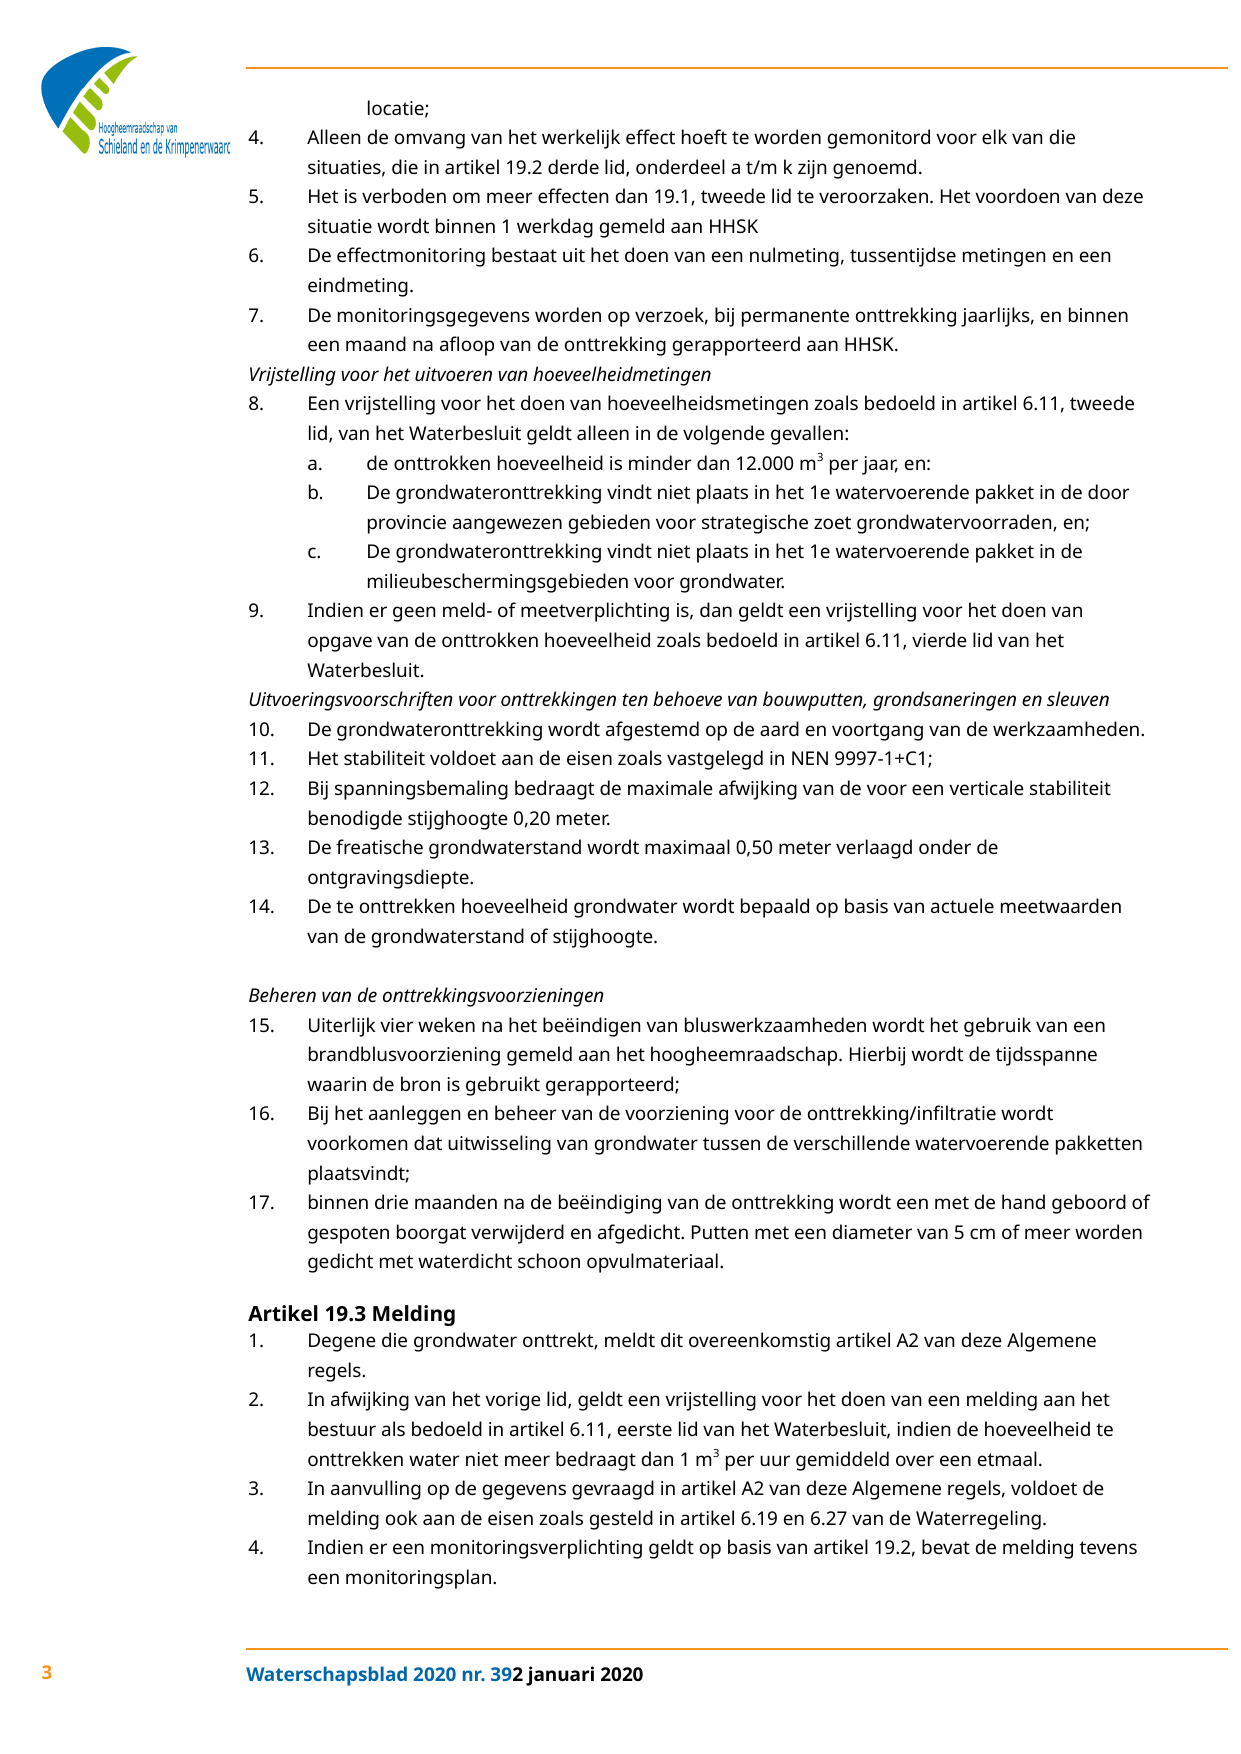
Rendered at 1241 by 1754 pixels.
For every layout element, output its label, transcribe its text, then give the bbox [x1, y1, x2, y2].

list Indien er een monitoringsverplichting geldt op basis van artikel 19.2, bevat de melding tevens een monitoringsplan. [248, 1534, 1152, 1590]
list De grondwateronttrekking wordt afgestemd op de aard en voortgang van de werkzaamheden. [248, 716, 1152, 742]
list In afwijking van het vorige lid, geldt een vrijstelling voor het doen van een melding aan het bestuur als bedoeld in artikel 6.11, eerste lid van het Waterbesluit, indien de hoeveelheid te onttrekken water niet meer bedraagt dan 1 m3 per uur gemiddeld over een etmaal. [248, 1387, 1152, 1471]
text Beheren van de onttrekkingsvoorzieningen [248, 982, 1152, 1008]
text Uitvoeringsvoorschriften voor onttrekkingen ten behoeve van bouwputten, grondsaneringen en sleuven [248, 686, 1152, 712]
list Het is verboden om meer effecten dan 19.1, tweede lid te veroorzaken. Het voordoen van deze situatie wordt binnen 1 werkdag gemeld aan HHSK [248, 183, 1152, 239]
list In aanvulling op de gegevens gevraagd in artikel A2 van deze Algemene regels, voldoet de melding ook aan de eisen zoals gesteld in artikel 6.19 en 6.27 van de Waterregeling. [248, 1475, 1152, 1531]
picture [41, 47, 231, 172]
list Uiterlijk vier weken na het beëindigen van bluswerkzaamheden wordt het gebruik van een brandblusvoorziening gemeld aan het hoogheemraadschap. Hierbij wordt de tijdsspanne waarin de bron is gebruikt gerapporteerd; [248, 1012, 1152, 1097]
list Bij het aanleggen en beheer van de voorziening voor de onttrekking/infiltratie wordt voorkomen dat uitwisseling van grondwater tussen de verschillende watervoerende pakketten plaatsvindt; [248, 1101, 1152, 1186]
list De effectmonitoring bestaat uit het doen van een nulmeting, tussentijdse metingen en een eindmeting. [248, 243, 1152, 298]
list binnen drie maanden na de beëindiging van de onttrekking wordt een met de hand geboord of gespoten boorgat verwijderd en afgedicht. Putten met een diameter van 5 cm of meer worden gedicht met waterdicht schoon opvulmateriaal. [248, 1189, 1152, 1274]
list Bij spanningsbemaling bedraagt de maximale afwijking van de voor een verticale stabiliteit benodigde stijghoogte 0,20 meter. [248, 775, 1152, 831]
list Een vrijstelling voor het doen van hoeveelheidsmetingen zoals bedoeld in artikel 6.11, tweede lid, van het Waterbesluit geldt alleen in de volgende gevallen: [248, 391, 1152, 446]
list De grondwateronttrekking vindt niet plaats in het 1e watervoerende pakket in de door provincie aangewezen gebieden voor strategische zoet grondwatervoorraden, en; [307, 479, 1152, 535]
list Degene die grondwater onttrekt, meldt dit overeenkomstig artikel A2 van deze Algemene regels. [248, 1327, 1152, 1383]
list De freatische grondwaterstand wordt maximaal 0,50 meter verlaagd onder de ontgravingsdiepte. [248, 834, 1152, 890]
text Artikel 19.3 Melding [248, 1299, 1152, 1327]
list locatie; [307, 95, 1152, 121]
list Indien er geen meld- of meetverplichting is, dan geldt een vrijstelling voor het doen van opgave van de onttrokken hoeveelheid zoals bedoeld in artikel 6.11, vierde lid van het Waterbesluit. [248, 598, 1152, 683]
list De monitoringsgegevens worden op verzoek, bij permanente onttrekking jaarlijks, en binnen een maand na afloop van de onttrekking gerapporteerd aan HHSK. [248, 302, 1152, 357]
list Het stabiliteit voldoet aan de eisen zoals vastgelegd in NEN 9997-1+C1; [248, 746, 1152, 771]
list de onttrokken hoeveelheid is minder dan 12.000 m3 per jaar, en: [307, 450, 1152, 476]
list De grondwateronttrekking vindt niet plaats in het 1e watervoerende pakket in de milieubeschermingsgebieden voor grondwater. [307, 538, 1152, 594]
text Vrijstelling voor het uitvoeren van hoeveelheidmetingen [248, 361, 1152, 387]
list De te onttrekken hoeveelheid grondwater wordt bepaald op basis van actuele meetwaarden van de grondwaterstand of stijghoogte. [248, 893, 1152, 949]
list Alleen de omvang van het werkelijk effect hoeft te worden gemonitord voor elk van die situaties, die in artikel 19.2 derde lid, onderdeel a t/m k zijn genoemd. [248, 124, 1152, 180]
